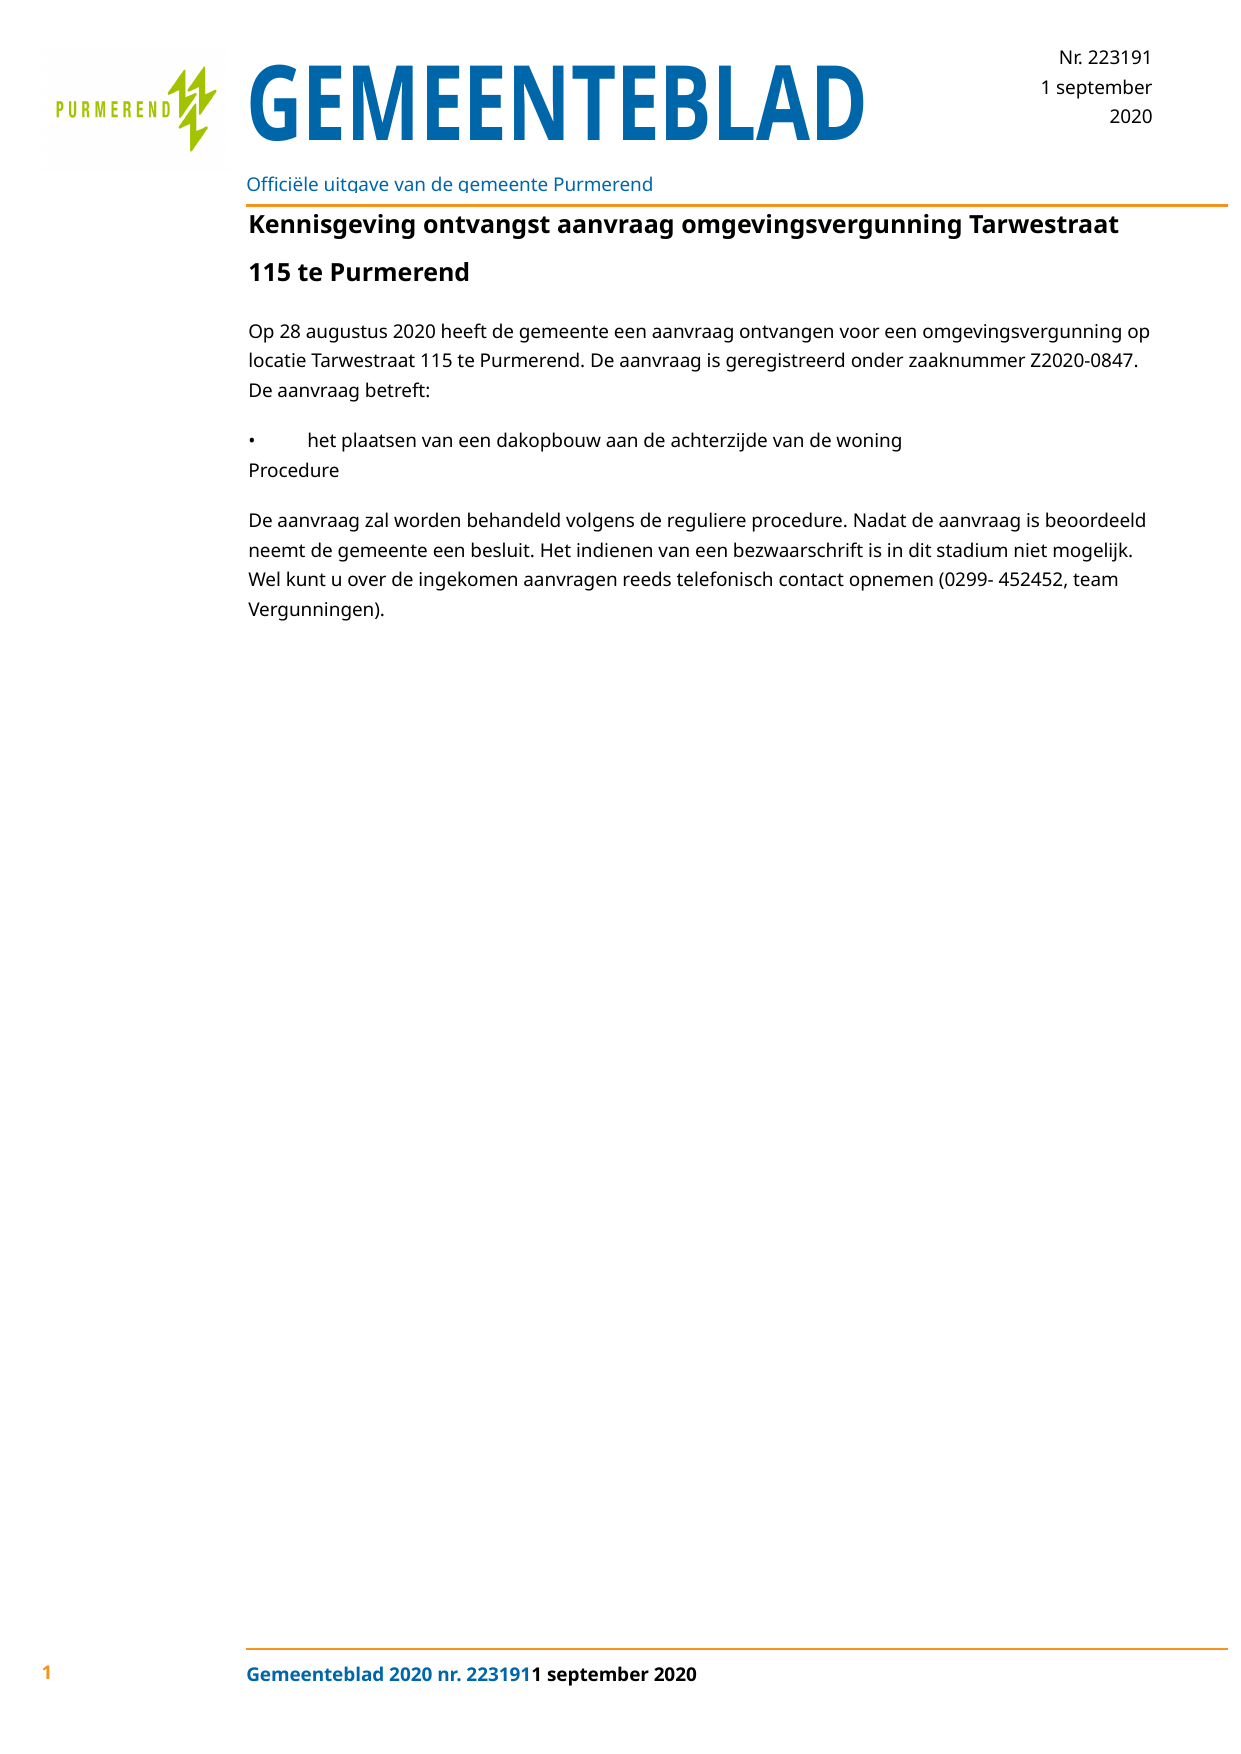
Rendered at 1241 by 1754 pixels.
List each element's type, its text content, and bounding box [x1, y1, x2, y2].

list het plaatsen van een dakopbouw aan de achterzijde van de woning [248, 427, 1152, 453]
text Procedure [248, 457, 1152, 483]
text Op 28 augustus 2020 heeft de gemeente een aanvraag ontvangen voor een omgevingsvergunning op locatie Tarwestraat 115 te Purmerend. De aanvraag is geregistreerd onder zaaknummer Z2020-0847. De aanvraag betreft: [248, 318, 1152, 403]
text Kennisgeving ontvangst aanvraag omgevingsvergunning Tarwestraat 115 te Purmerend [248, 207, 1152, 288]
picture [41, 47, 231, 172]
text De aanvraag zal worden behandeld volgens de reguliere procedure. Nadat de aanvraag is beoordeeld neemt de gemeente een besluit. Het indienen van een bezwaarschrift is in dit stadium niet mogelijk. Wel kunt u over de ingekomen aanvragen reeds telefonisch contact opnemen (0299- 452452, team Vergunningen). [248, 507, 1152, 622]
